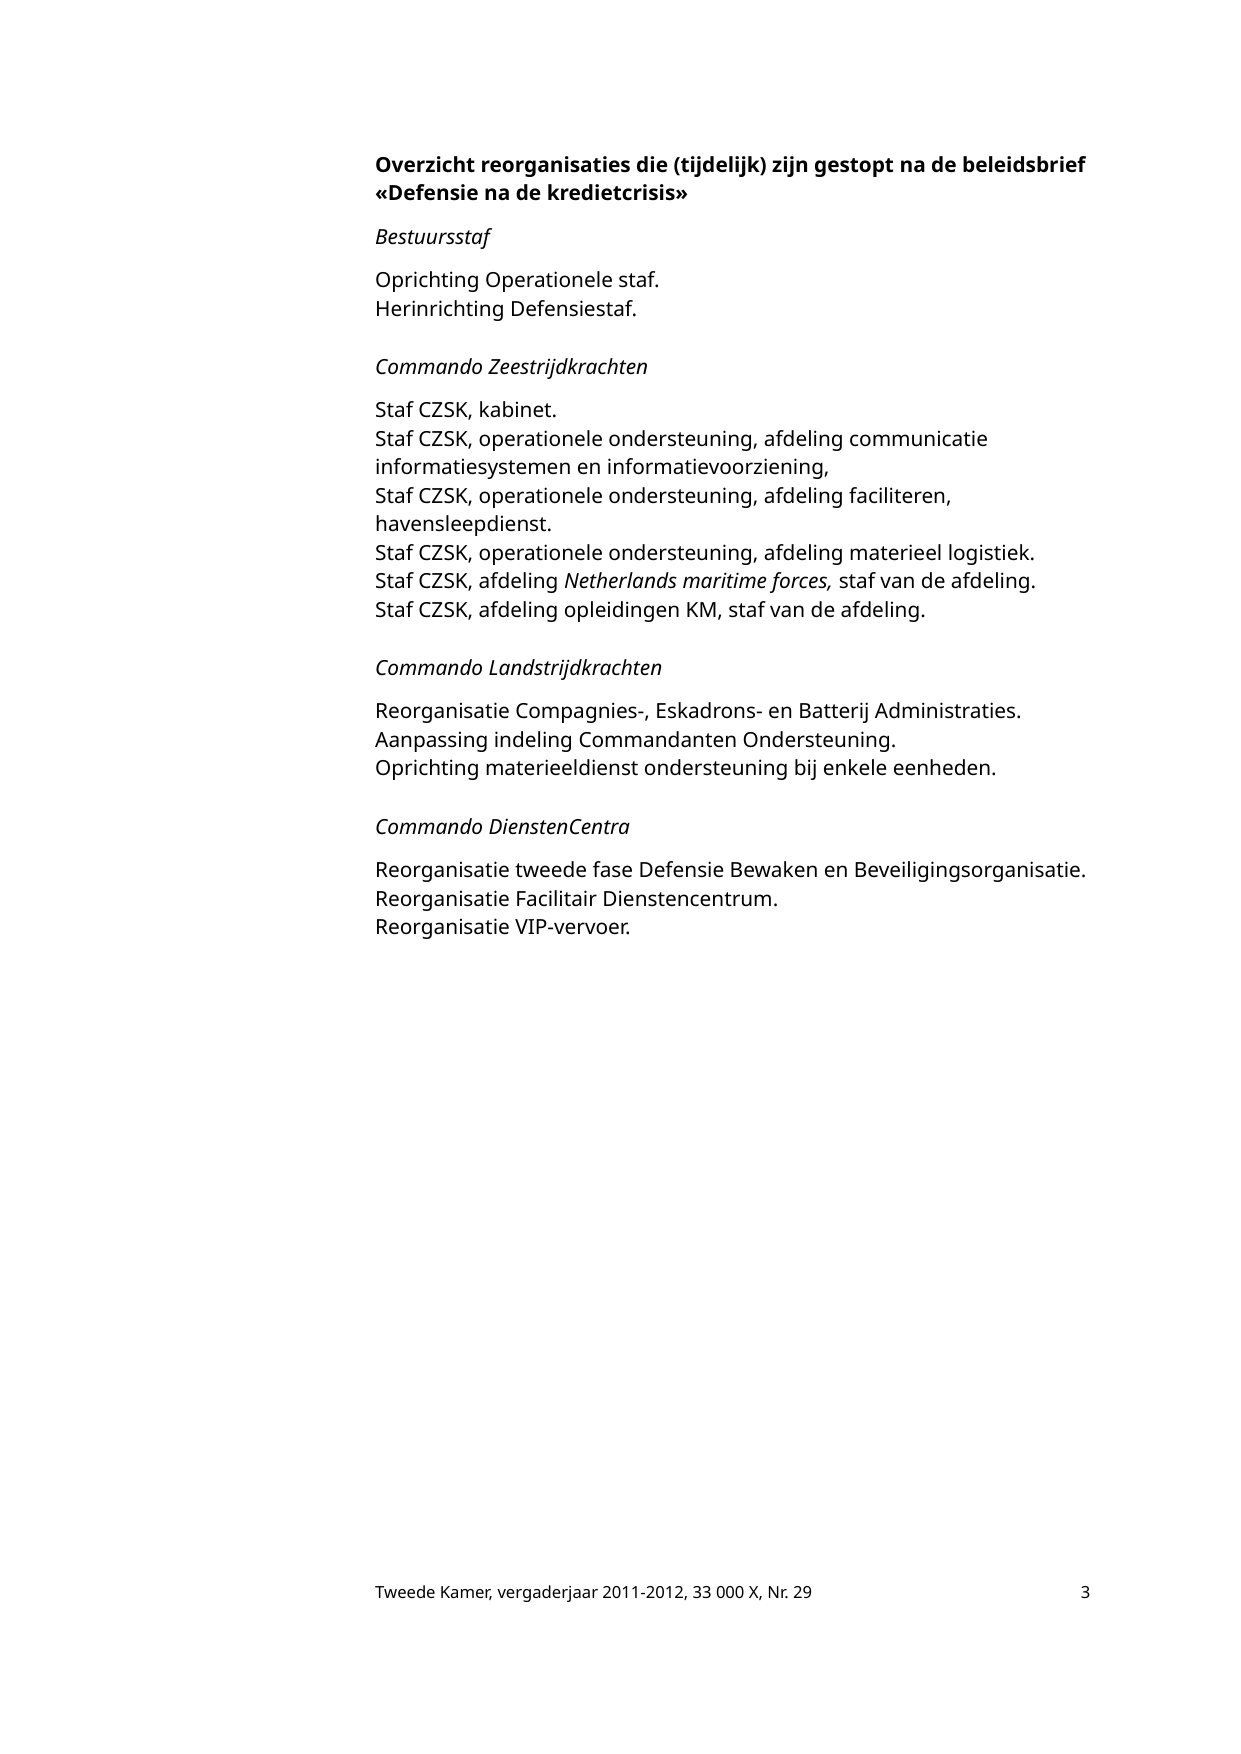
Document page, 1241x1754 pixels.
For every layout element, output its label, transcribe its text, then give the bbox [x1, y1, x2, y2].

text Reorganisatie Compagnies-, Eskadrons- en Batterij Administraties. [375, 697, 1090, 725]
text Overzicht reorganisaties die (tijdelijk) zijn gestopt na de beleidsbrief «Defensie na de kredietcrisis» [375, 150, 1090, 207]
text Reorganisatie VIP-vervoer. [375, 912, 1090, 941]
text Aanpassing indeling Commandanten Ondersteuning. [375, 725, 1090, 753]
text Commando Landstrijdkrachten [375, 653, 1090, 682]
text Bestuursstaf [375, 222, 1090, 250]
text Oprichting Operationele staf. [375, 265, 1090, 294]
text Oprichting materieeldienst ondersteuning bij enkele eenheden. [375, 753, 1090, 782]
text Staf CZSK, afdeling Netherlands maritime forces, staf van de afdeling. [375, 566, 1090, 595]
text Staf CZSK, operationele ondersteuning, afdeling communicatie informatiesystemen en informatievoorziening, [375, 424, 1090, 481]
text Staf CZSK, kabinet. [375, 396, 1090, 424]
text Commando DienstenCentra [375, 812, 1090, 840]
text Reorganisatie Facilitair Dienstencentrum. [375, 884, 1090, 912]
text Reorganisatie tweede fase Defensie Bewaken en Beveiligingsorganisatie. [375, 855, 1090, 884]
text Staf CZSK, operationele ondersteuning, afdeling faciliteren, havensleepdienst. [375, 481, 1090, 538]
text Staf CZSK, afdeling opleidingen KM, staf van de afdeling. [375, 595, 1090, 623]
text Staf CZSK, operationele ondersteuning, afdeling materieel logistiek. [375, 538, 1090, 566]
text Commando Zeestrijdkrachten [375, 352, 1090, 381]
text Herinrichting Defensiestaf. [375, 294, 1090, 322]
